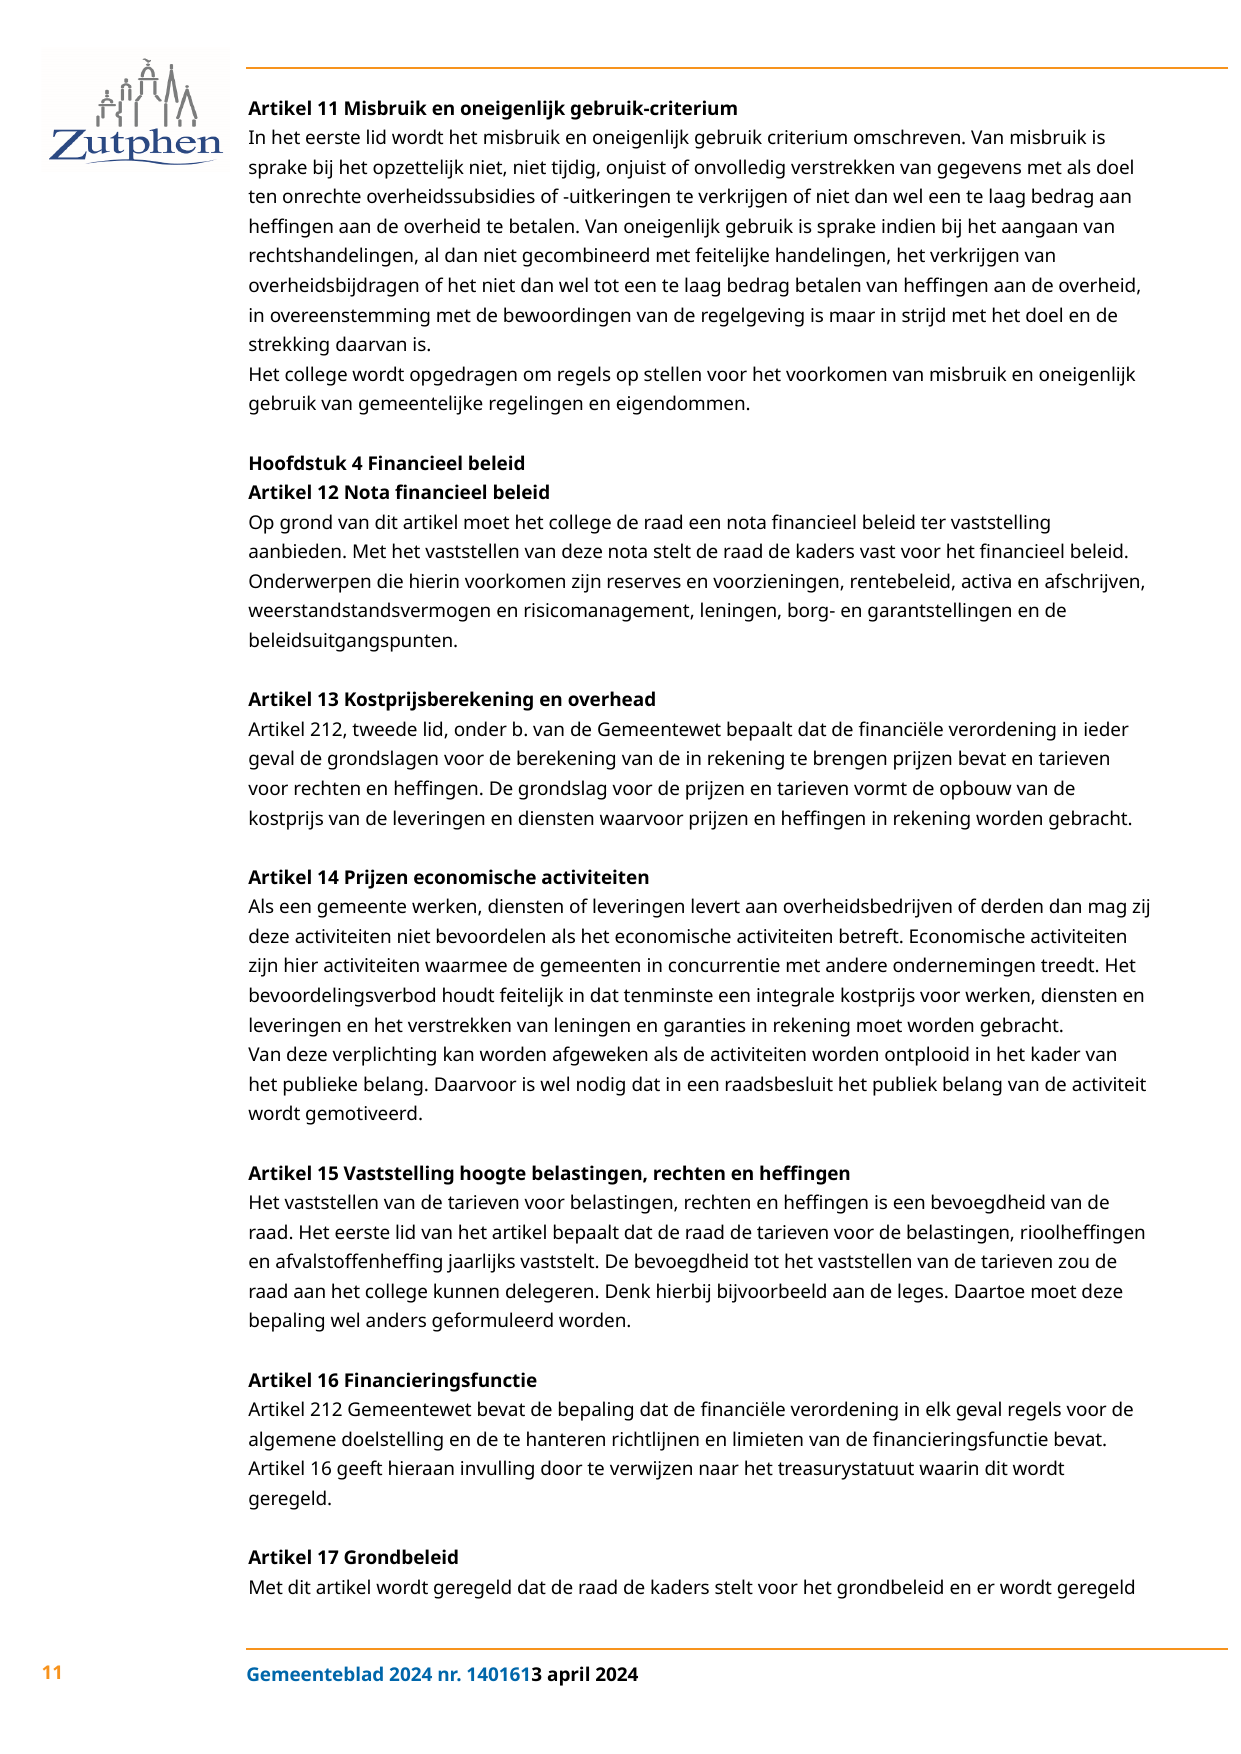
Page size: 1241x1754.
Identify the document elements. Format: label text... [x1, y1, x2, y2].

text Met dit artikel wordt geregeld dat de raad de kaders stelt voor het grondbeleid en er wordt geregeld [248, 1574, 1152, 1600]
text Het vaststellen van de tarieven voor belastingen, rechten en heffingen is een bevoegdheid van de raad. Het eerste lid van het artikel bepaalt dat de raad de tarieven voor de belastingen, rioolheffingen en afvalstoffenheffing jaarlijks vaststelt. De bevoegdheid tot het vaststellen van de tarieven zou de raad aan het college kunnen delegeren. Denk hierbij bijvoorbeeld aan de leges. Daartoe moet deze bepaling wel anders geformuleerd worden. [248, 1189, 1152, 1333]
text Op grond van dit artikel moet het college de raad een nota financieel beleid ter vaststelling aanbieden. Met het vaststellen van deze nota stelt de raad de kaders vast voor het financieel beleid. Onderwerpen die hierin voorkomen zijn reserves en voorzieningen, rentebeleid, activa en afschrijven, weerstandstandsvermogen en risicomanagement, leningen, borg- en garantstellingen en de beleidsuitgangspunten. [248, 509, 1152, 653]
text Artikel 212 Gemeentewet bevat de bepaling dat de financiële verordening in elk geval regels voor de algemene doelstelling en de te hanteren richtlijnen en limieten van de financieringsfunctie bevat. Artikel 16 geeft hieraan invulling door te verwijzen naar het treasurystatuut waarin dit wordt geregeld. [248, 1396, 1152, 1511]
text Artikel 11 Misbruik en oneigenlijk gebruik-criterium [248, 95, 1152, 121]
text Hoofdstuk 4 Financieel beleid [248, 450, 1152, 476]
picture [41, 47, 231, 172]
text Artikel 17 Grondbeleid [248, 1544, 1152, 1570]
text Artikel 15 Vaststelling hoogte belastingen, rechten en heffingen [248, 1160, 1152, 1186]
text Van deze verplichting kan worden afgeweken als de activiteiten worden ontplooid in het kader van het publieke belang. Daarvoor is wel nodig dat in een raadsbesluit het publiek belang van de activiteit wordt gemotiveerd. [248, 1041, 1152, 1126]
text In het eerste lid wordt het misbruik en oneigenlijk gebruik criterium omschreven. Van misbruik is sprake bij het opzettelijk niet, niet tijdig, onjuist of onvolledig verstrekken van gegevens met als doel ten onrechte overheidssubsidies of -uitkeringen te verkrijgen of niet dan wel een te laag bedrag aan heffingen aan de overheid te betalen. Van oneigenlijk gebruik is sprake indien bij het aangaan van rechtshandelingen, al dan niet gecombineerd met feitelijke handelingen, het verkrijgen van overheidsbijdragen of het niet dan wel tot een te laag bedrag betalen van heffingen aan de overheid, in overeenstemming met de bewoordingen van de regelgeving is maar in strijd met het doel en de strekking daarvan is. [248, 124, 1152, 357]
text Het college wordt opgedragen om regels op stellen voor het voorkomen van misbruik en oneigenlijk gebruik van gemeentelijke regelingen en eigendommen. [248, 361, 1152, 416]
text Artikel 212, tweede lid, onder b. van de Gemeentewet bepaalt dat de financiële verordening in ieder geval de grondslagen voor de berekening van de in rekening te brengen prijzen bevat en tarieven voor rechten en heffingen. De grondslag voor de prijzen en tarieven vormt de opbouw van de kostprijs van de leveringen en diensten waarvoor prijzen en heffingen in rekening worden gebracht. [248, 716, 1152, 831]
text Artikel 13 Kostprijsberekening en overhead [248, 686, 1152, 712]
text Artikel 12 Nota financieel beleid [248, 479, 1152, 505]
text Artikel 14 Prijzen economische activiteiten [248, 864, 1152, 890]
text Artikel 16 Financieringsfunctie [248, 1367, 1152, 1393]
text Als een gemeente werken, diensten of leveringen levert aan overheidsbedrijven of derden dan mag zij deze activiteiten niet bevoordelen als het economische activiteiten betreft. Economische activiteiten zijn hier activiteiten waarmee de gemeenten in concurrentie met andere ondernemingen treedt. Het bevoordelingsverbod houdt feitelijk in dat tenminste een integrale kostprijs voor werken, diensten en leveringen en het verstrekken van leningen en garanties in rekening moet worden gebracht. [248, 893, 1152, 1038]
